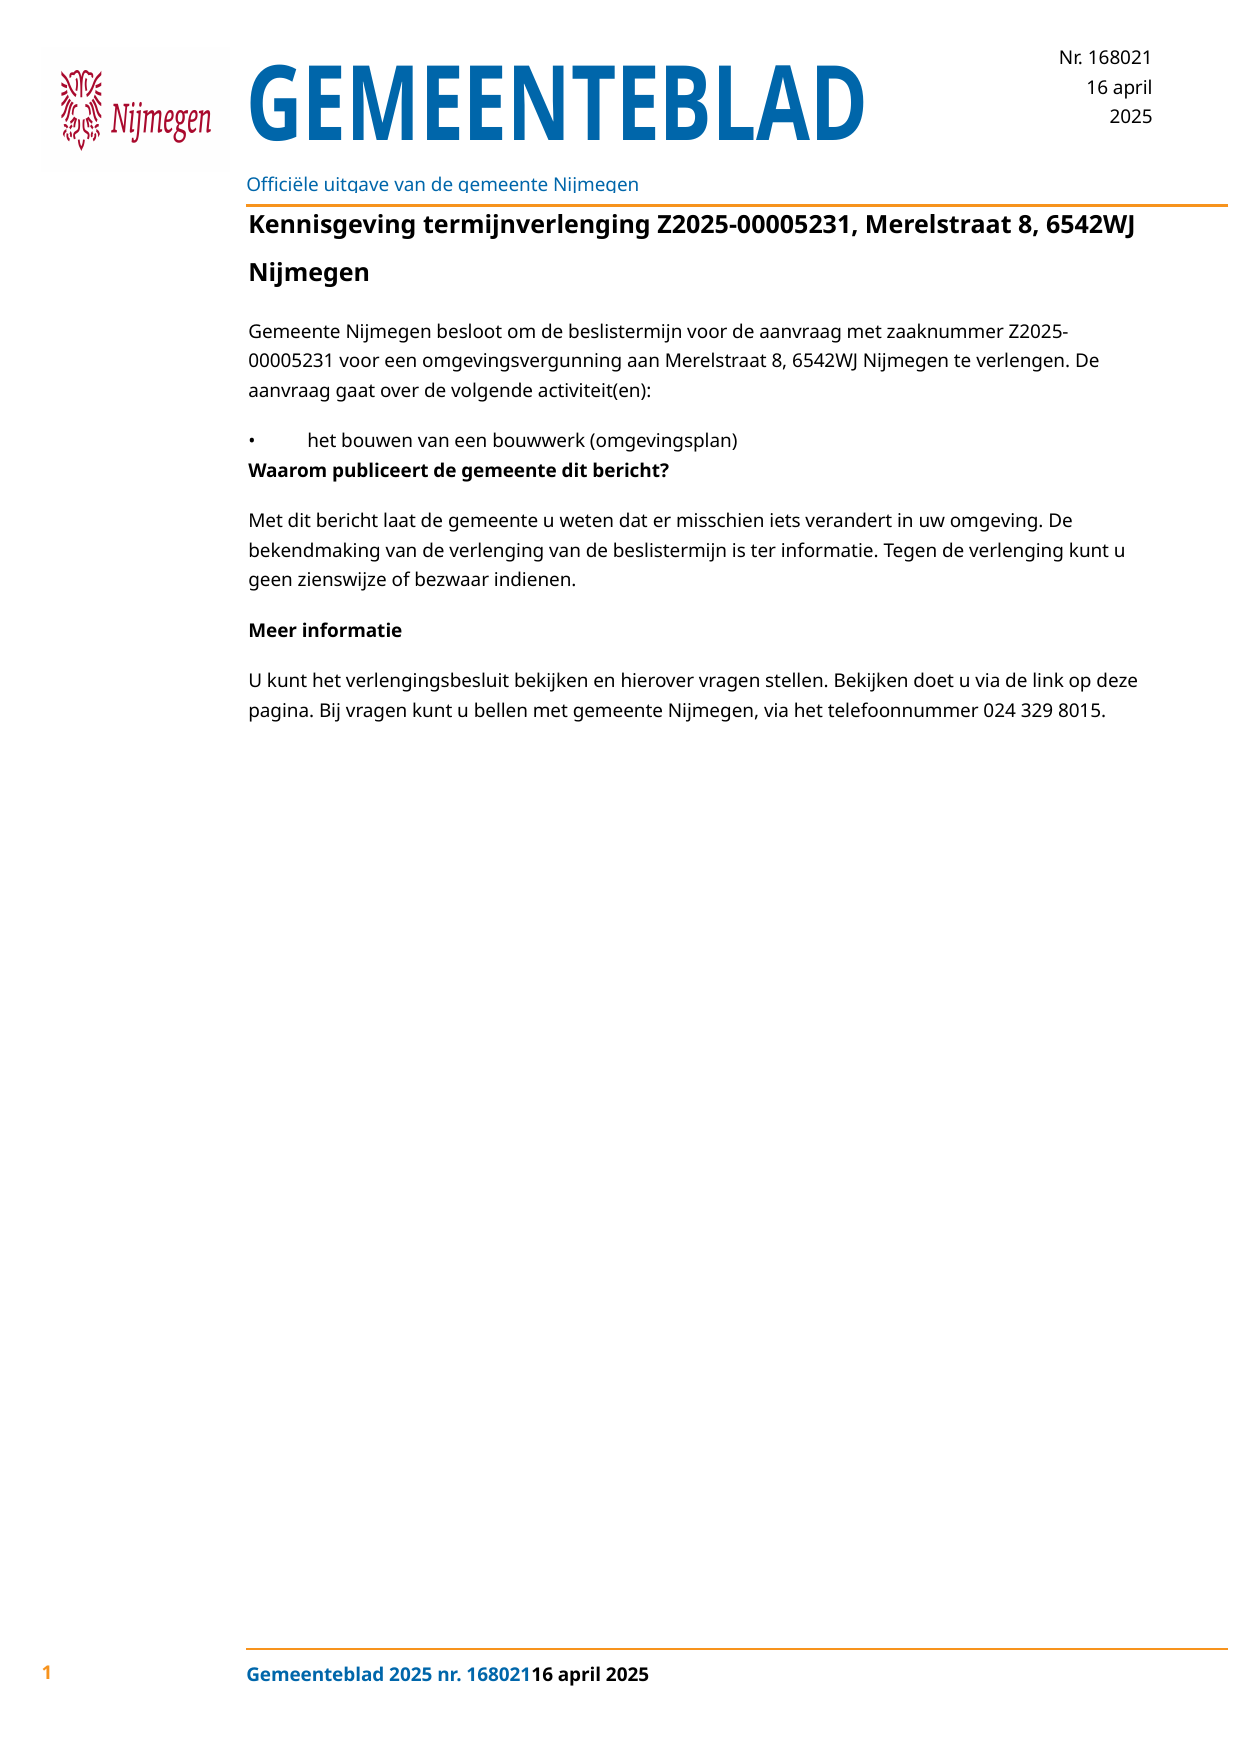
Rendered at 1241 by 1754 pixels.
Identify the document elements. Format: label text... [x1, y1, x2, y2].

text Gemeente Nijmegen besloot om de beslistermijn voor de aanvraag met zaaknummer Z2025-00005231 voor een omgevingsvergunning aan Merelstraat 8, 6542WJ Nijmegen te verlengen. De aanvraag gaat over de volgende activiteit(en): [248, 318, 1152, 403]
list het bouwen van een bouwwerk (omgevingsplan) [248, 427, 1152, 453]
text Met dit bericht laat de gemeente u weten dat er misschien iets verandert in uw omgeving. De bekendmaking van de verlenging van de beslistermijn is ter informatie. Tegen de verlenging kunt u geen zienswijze of bezwaar indienen. [248, 507, 1152, 592]
text Waarom publiceert de gemeente dit bericht? [248, 457, 1152, 483]
text Meer informatie [248, 617, 1152, 643]
picture [41, 47, 231, 172]
text U kunt het verlengingsbesluit bekijken en hierover vragen stellen. Bekijken doet u via de link op deze pagina. Bij vragen kunt u bellen met gemeente Nijmegen, via het telefoonnummer 024 329 8015. [248, 667, 1152, 723]
text Kennisgeving termijnverlenging Z2025-00005231, Merelstraat 8, 6542WJ Nijmegen [248, 207, 1152, 288]
